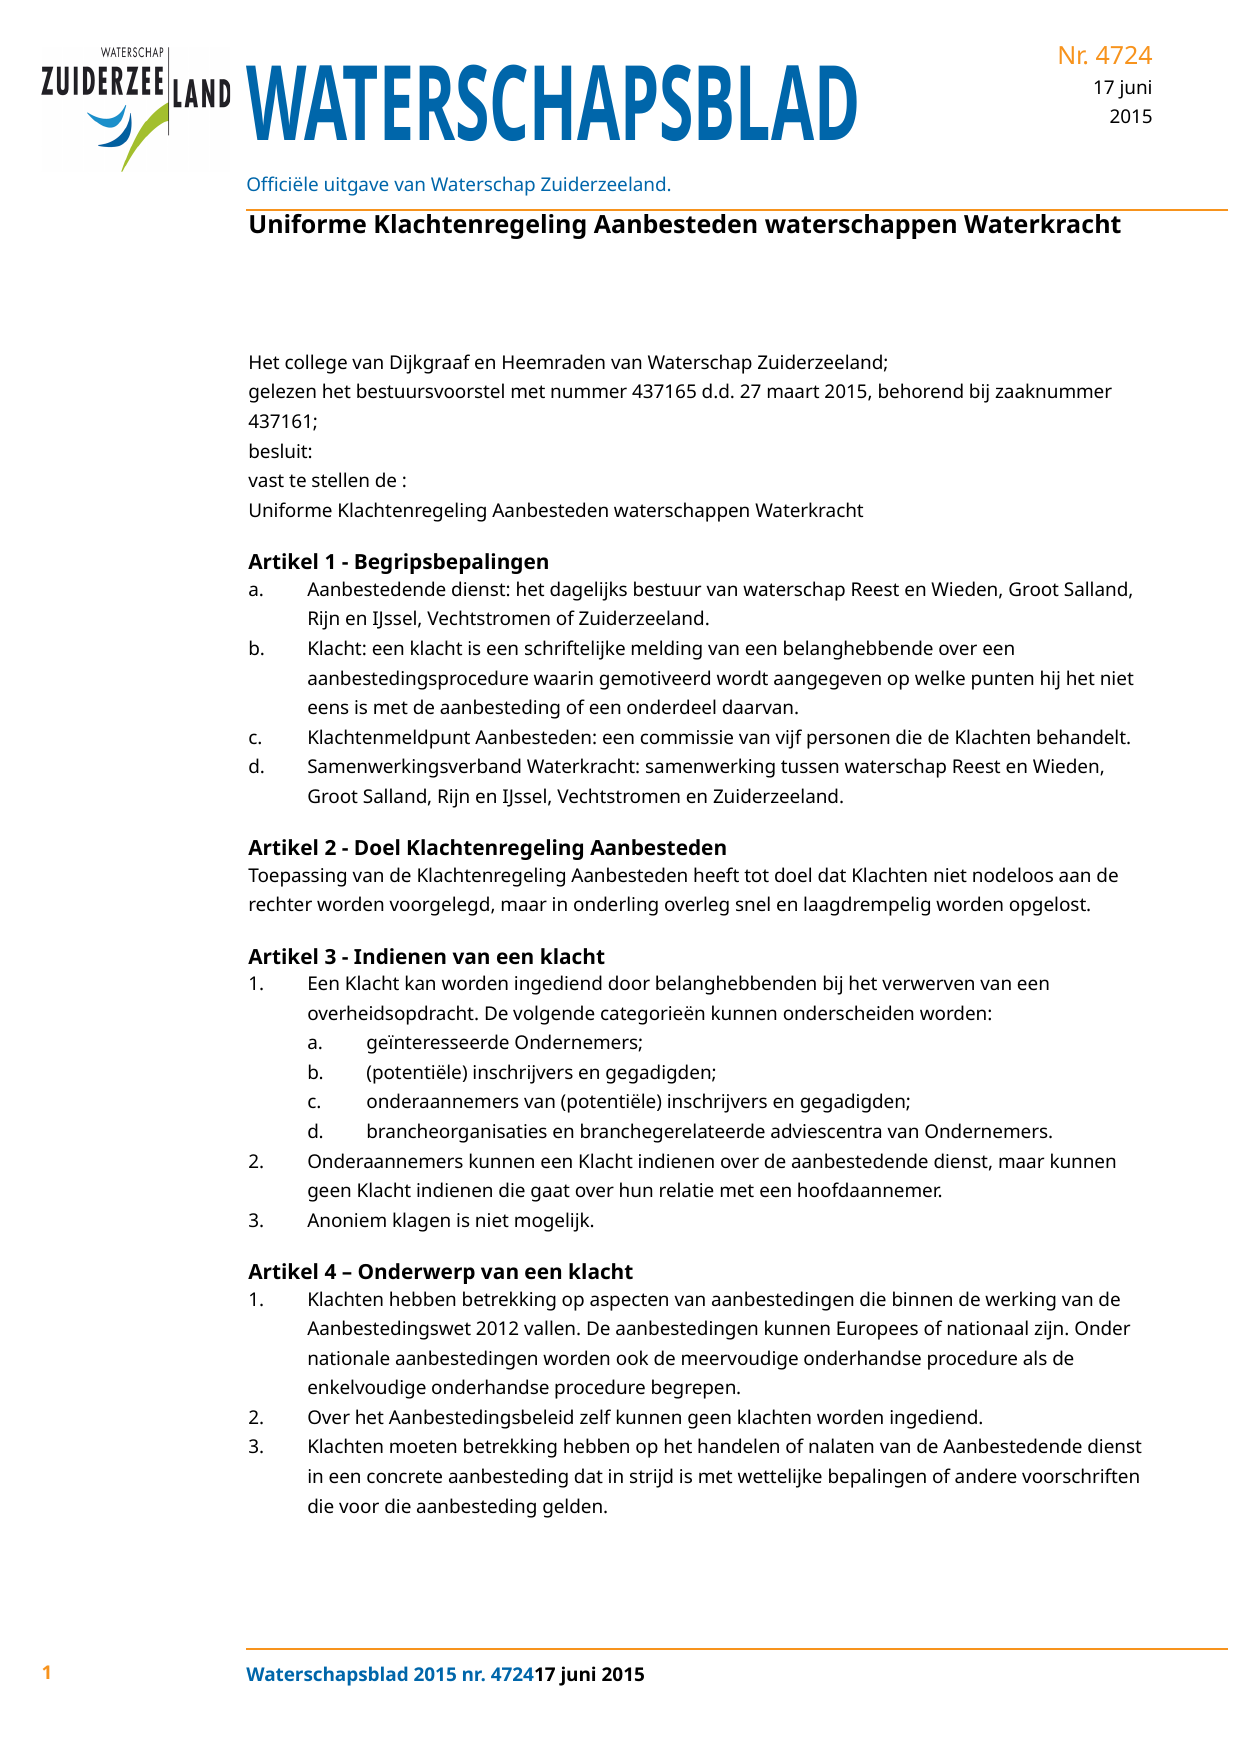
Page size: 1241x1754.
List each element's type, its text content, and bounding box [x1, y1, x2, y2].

list Klacht: een klacht is een schriftelijke melding van een belanghebbende over een aanbestedingsprocedure waarin gemotiveerd wordt aangegeven op welke punten hij het niet eens is met de aanbesteding of een onderdeel daarvan. [248, 635, 1152, 720]
list Klachten moeten betrekking hebben op het handelen of nalaten van de Aanbestedende dienst in een concrete aanbesteding dat in strijd is met wettelijke bepalingen of andere voorschriften die voor die aanbesteding gelden. [248, 1434, 1152, 1519]
list Klachtenmeldpunt Aanbesteden: een commissie van vijf personen die de Klachten behandelt. [248, 724, 1152, 749]
list Anoniem klagen is niet mogelijk. [248, 1207, 1152, 1233]
text Het college van Dijkgraaf en Heemraden van Waterschap Zuiderzeeland; [248, 349, 1152, 375]
list brancheorganisaties en branchegerelateerde adviescentra van Ondernemers. [307, 1118, 1152, 1144]
list Aanbestedende dienst: het dagelijks bestuur van waterschap Reest en Wieden, Groot Salland, Rijn en IJssel, Vechtstromen of Zuiderzeeland. [248, 576, 1152, 631]
text Uniforme Klachtenregeling Aanbesteden waterschappen Waterkracht [248, 497, 1152, 523]
text Artikel 2 - Doel Klachtenregeling Aanbesteden [248, 833, 1152, 862]
text besluit: [248, 438, 1152, 464]
list Over het Aanbestedingsbeleid zelf kunnen geen klachten worden ingediend. [248, 1404, 1152, 1430]
text vast te stellen de : [248, 467, 1152, 493]
text Artikel 4 – Onderwerp van een klacht [248, 1257, 1152, 1286]
list Klachten hebben betrekking op aspecten van aanbestedingen die binnen de werking van de Aanbestedingswet 2012 vallen. De aanbestedingen kunnen Europees of nationaal zijn. Onder nationale aanbestedingen worden ook de meervoudige onderhandse procedure als de enkelvoudige onderhandse procedure begrepen. [248, 1286, 1152, 1400]
text Toepassing van de Klachtenregeling Aanbesteden heeft tot doel dat Klachten niet nodeloos aan de rechter worden voorgelegd, maar in onderling overleg snel en laagdrempelig worden opgelost. [248, 862, 1152, 917]
list onderaannemers van (potentiële) inschrijvers en gegadigden; [307, 1089, 1152, 1114]
text Artikel 1 - Begripsbepalingen [248, 547, 1152, 576]
list Samenwerkingsverband Waterkracht: samenwerking tussen waterschap Reest en Wieden, Groot Salland, Rijn en IJssel, Vechtstromen en Zuiderzeeland. [248, 753, 1152, 809]
text gelezen het bestuursvoorstel met nummer 437165 d.d. 27 maart 2015, behorend bij zaaknummer 437161; [248, 379, 1152, 434]
text Artikel 3 - Indienen van een klacht [248, 942, 1152, 970]
text Uniforme Klachtenregeling Aanbesteden waterschappen Waterkracht [248, 211, 1152, 241]
list Onderaannemers kunnen een Klacht indienen over de aanbestedende dienst, maar kunnen geen Klacht indienen die gaat over hun relatie met een hoofdaannemer. [248, 1148, 1152, 1203]
picture [41, 47, 231, 172]
list geïnteresseerde Ondernemers; [307, 1029, 1152, 1055]
list Een Klacht kan worden ingediend door belanghebbenden bij het verwerven van een overheidsopdracht. De volgende categorieën kunnen onderscheiden worden: [248, 970, 1152, 1026]
list (potentiële) inschrijvers en gegadigden; [307, 1059, 1152, 1085]
